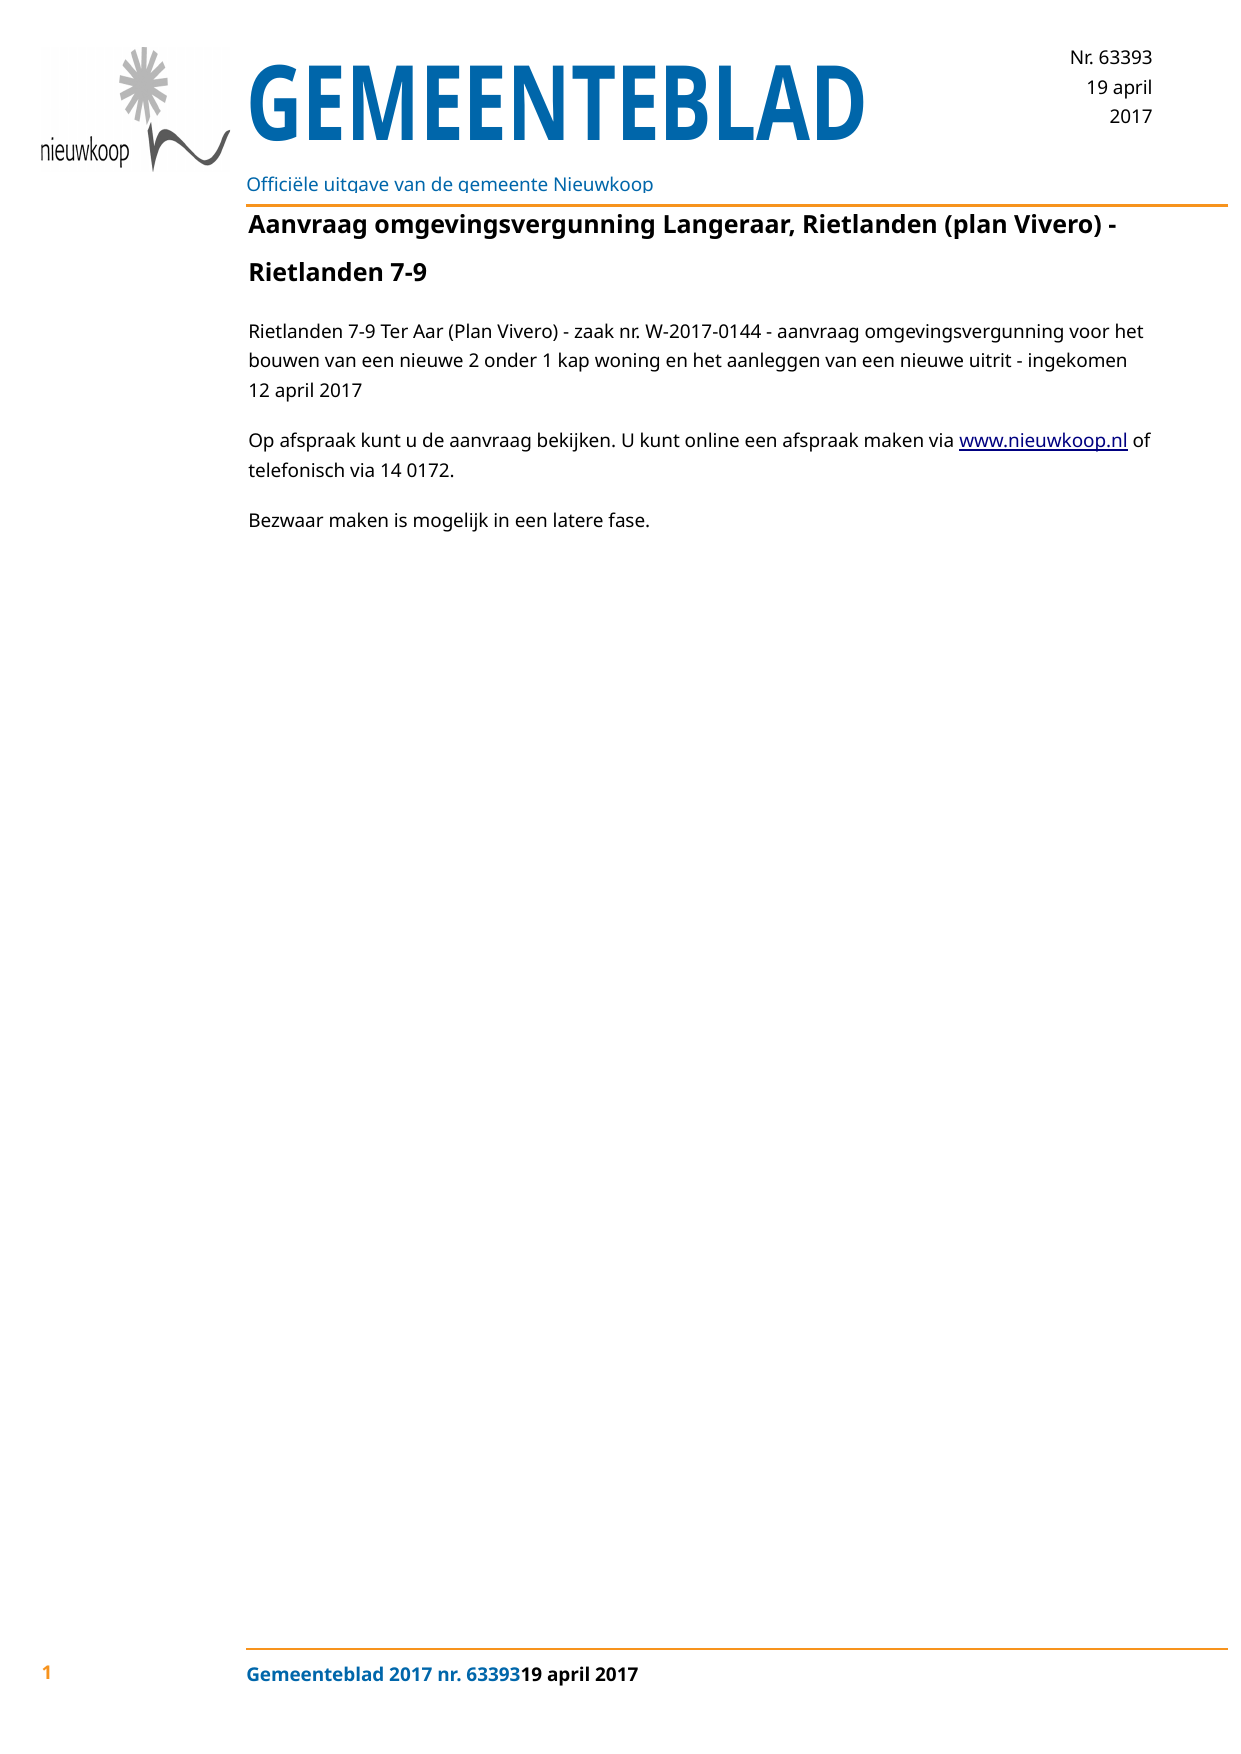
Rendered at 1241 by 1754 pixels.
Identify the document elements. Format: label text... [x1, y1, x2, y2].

text Op afspraak kunt u de aanvraag bekijken. U kunt online een afspraak maken via www.nieuwkoop.nl of telefonisch via 14 0172. [248, 427, 1152, 483]
text Rietlanden 7-9 Ter Aar (Plan Vivero) - zaak nr. W-2017-0144 - aanvraag omgevingsvergunning voor het bouwen van een nieuwe 2 onder 1 kap woning en het aanleggen van een nieuwe uitrit - ingekomen 12 april 2017 [248, 318, 1152, 403]
picture [41, 47, 231, 172]
text Bezwaar maken is mogelijk in een latere fase. [248, 507, 1152, 533]
text Aanvraag omgevingsvergunning Langeraar, Rietlanden (plan Vivero) - Rietlanden 7-9 [248, 207, 1152, 288]
